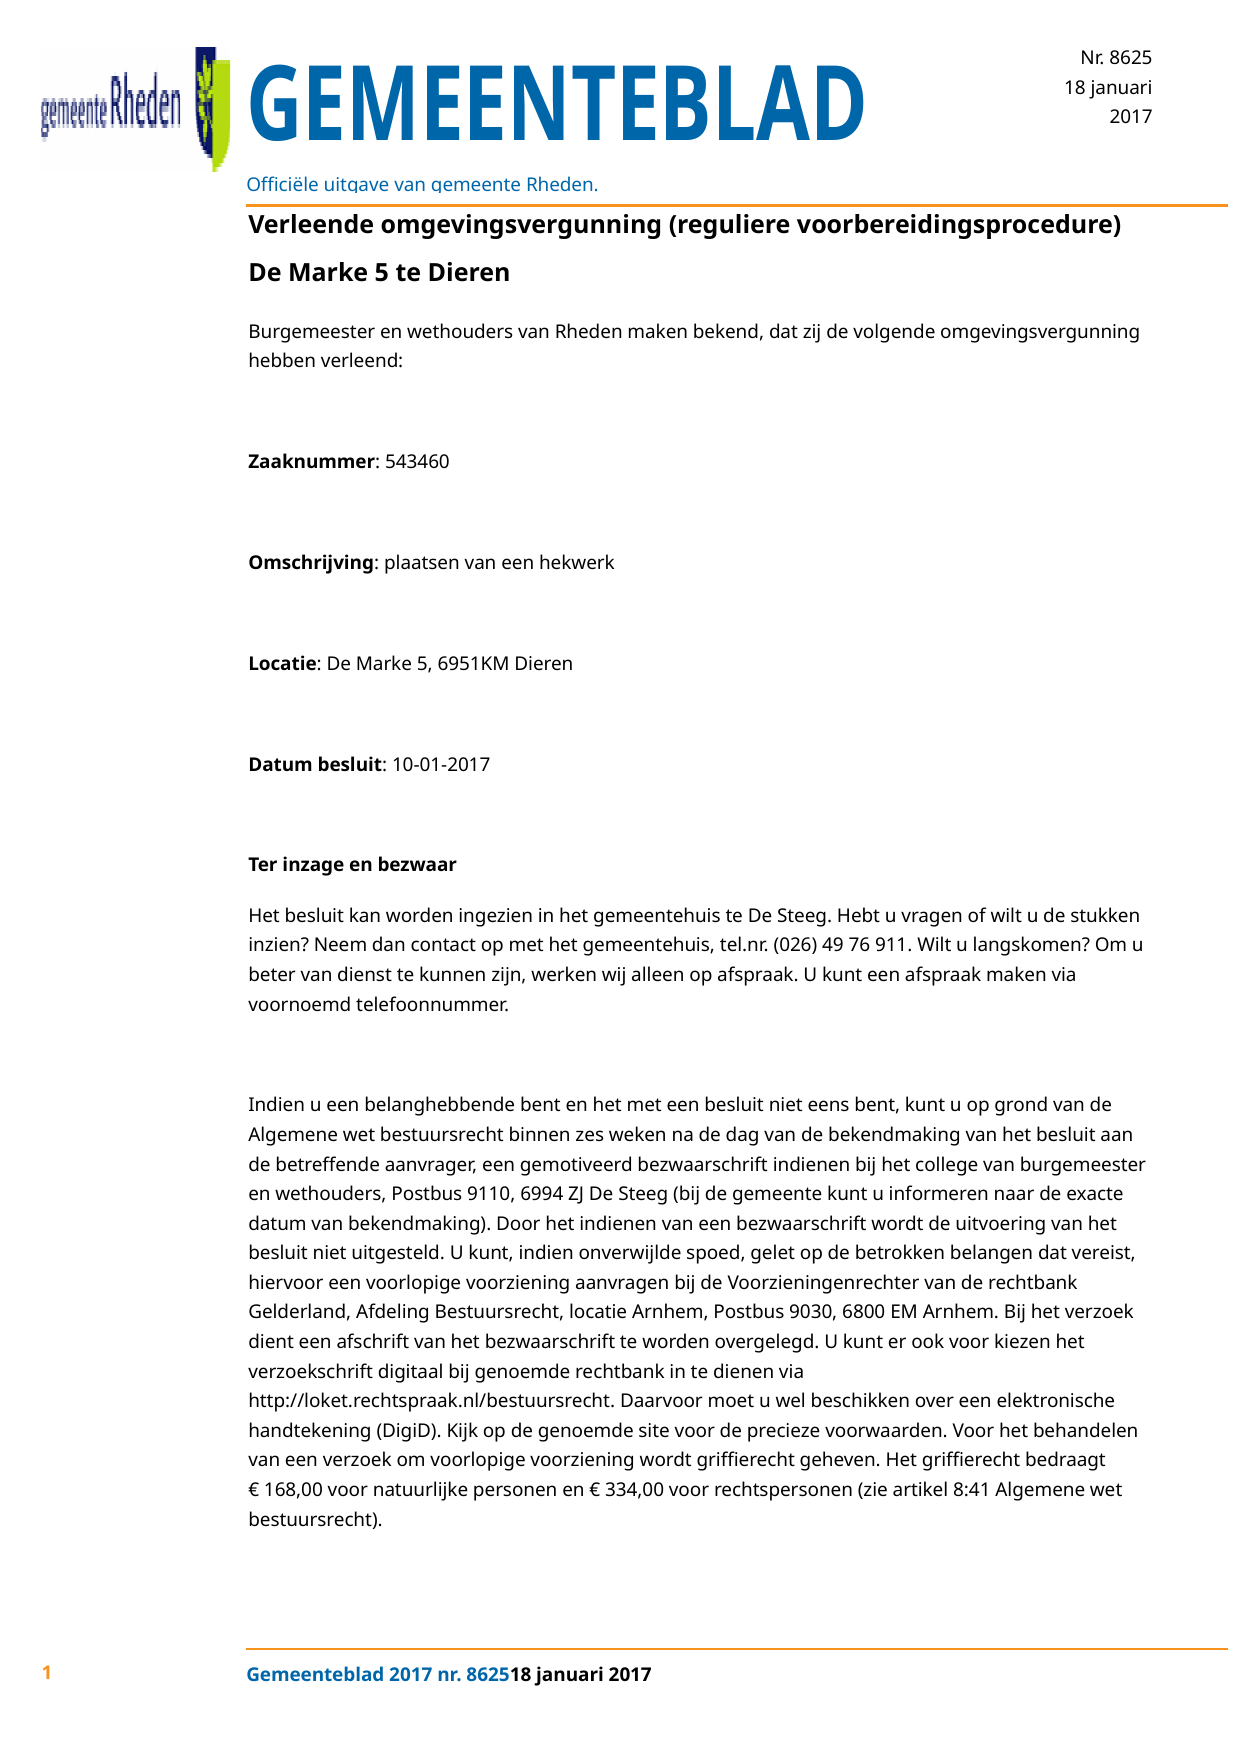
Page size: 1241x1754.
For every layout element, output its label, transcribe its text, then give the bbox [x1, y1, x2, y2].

text Verleende omgevingsvergunning (reguliere voorbereidingsprocedure) De Marke 5 te Dieren [248, 207, 1152, 288]
text Burgemeester en wethouders van Rheden maken bekend, dat zij de volgende omgevingsvergunning hebben verleend: [248, 318, 1152, 373]
text Locatie: De Marke 5, 6951KM Dieren [248, 650, 1152, 676]
text Ter inzage en bezwaar [248, 852, 1152, 877]
text Indien u een belanghebbende bent en het met een besluit niet eens bent, kunt u op grond van de Algemene wet bestuursrecht binnen zes weken na de dag van de bekendmaking van het besluit aan de betreffende aanvrager, een gemotiveerd bezwaarschrift indienen bij het college van burgemeester en wethouders, Postbus 9110, 6994 ZJ De Steeg (bij de gemeente kunt u informeren naar de exacte datum van bekendmaking). Door het indienen van een bezwaarschrift wordt de uitvoering van het besluit niet uitgesteld. U kunt, indien onverwijlde spoed, gelet op de betrokken belangen dat vereist, hiervoor een voorlopige voorziening aanvragen bij de Voorzieningenrechter van de rechtbank Gelderland, Afdeling Bestuursrecht, locatie Arnhem, Postbus 9030, 6800 EM Arnhem. Bij het verzoek dient een afschrift van het bezwaarschrift te worden overgelegd. U kunt er ook voor kiezen het verzoekschrift digitaal bij genoemde rechtbank in te dienen via http://loket.rechtspraak.nl/bestuursrecht. Daarvoor moet u wel beschikken over een elektronische handtekening (DigiD). Kijk op de genoemde site voor de precieze voorwaarden. Voor het behandelen van een verzoek om voorlopige voorziening wordt griffierecht geheven. Het griffierecht bedraagt € 168,00 voor natuurlijke personen en € 334,00 voor rechtspersonen (zie artikel 8:41 Algemene wet bestuursrecht). [248, 1092, 1152, 1532]
text Omschrijving: plaatsen van een hekwerk [248, 549, 1152, 575]
text Het besluit kan worden ingezien in het gemeentehuis te De Steeg. Hebt u vragen of wilt u de stukken inzien? Neem dan contact op met het gemeentehuis, tel.nr. (026) 49 76 911. Wilt u langskomen? Om u beter van dienst te kunnen zijn, werken wij alleen op afspraak. U kunt een afspraak maken via voornoemd telefoonnummer. [248, 902, 1152, 1017]
text Datum besluit: 10-01-2017 [248, 751, 1152, 777]
picture [41, 47, 231, 172]
text Zaaknummer: 543460 [248, 448, 1152, 474]
